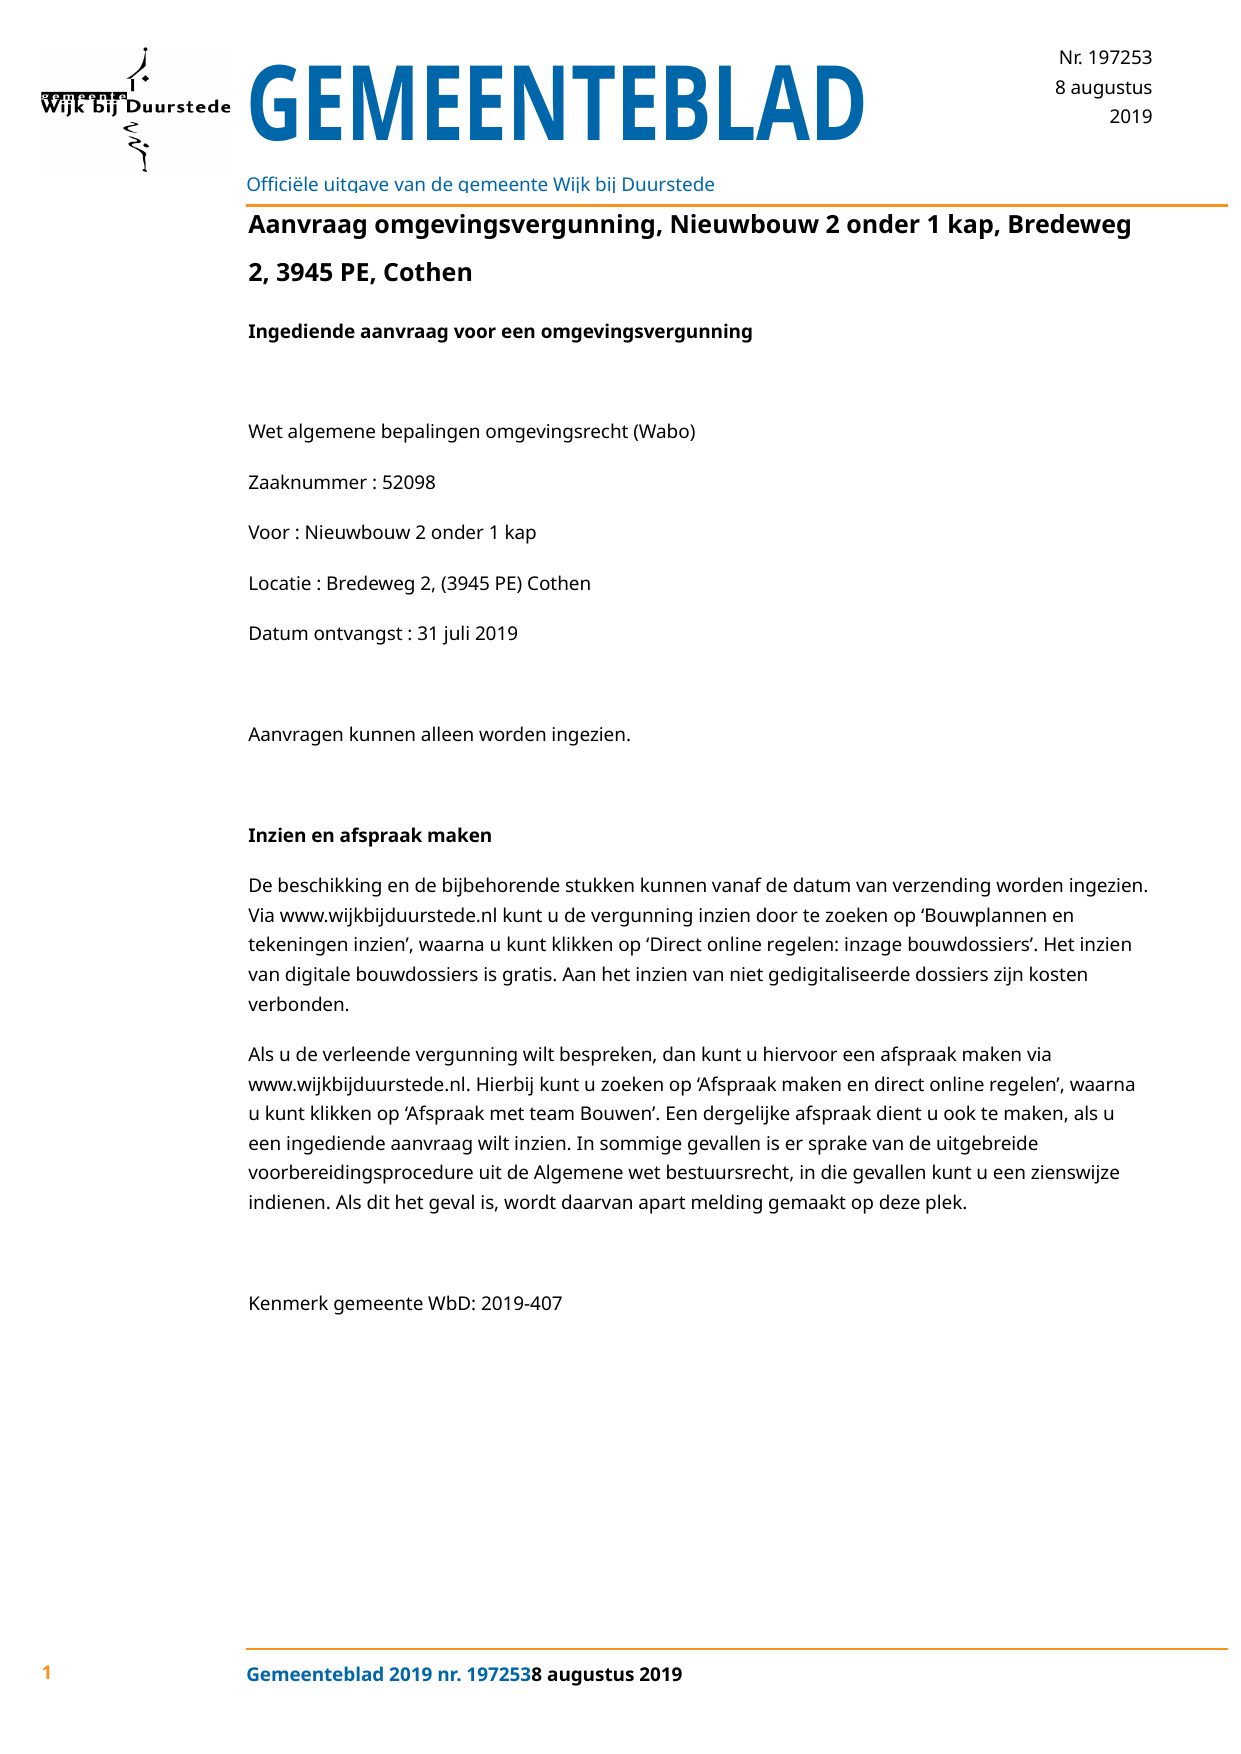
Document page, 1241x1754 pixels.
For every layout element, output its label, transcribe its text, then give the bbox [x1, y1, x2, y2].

text De beschikking en de bijbehorende stukken kunnen vanaf de datum van verzending worden ingezien. Via www.wijkbijduurstede.nl kunt u de vergunning inzien door te zoeken op ‘Bouwplannen en tekeningen inzien’, waarna u kunt klikken op ‘Direct online regelen: inzage bouwdossiers’. Het inzien van digitale bouwdossiers is gratis. Aan het inzien van niet gedigitaliseerde dossiers zijn kosten verbonden. [248, 872, 1152, 1017]
text Inzien en afspraak maken [248, 822, 1152, 848]
text Wet algemene bepalingen omgevingsrecht (Wabo) [248, 419, 1152, 444]
text Voor : Nieuwbouw 2 onder 1 kap [248, 519, 1152, 545]
text Aanvragen kunnen alleen worden ingezien. [248, 721, 1152, 747]
text Ingediende aanvraag voor een omgevingsvergunning [248, 318, 1152, 344]
text Zaaknummer : 52098 [248, 469, 1152, 495]
text Aanvraag omgevingsvergunning, Nieuwbouw 2 onder 1 kap, Bredeweg 2, 3945 PE, Cothen [248, 207, 1152, 288]
text Locatie : Bredeweg 2, (3945 PE) Cothen [248, 570, 1152, 596]
picture [41, 47, 231, 172]
text Datum ontvangst : 31 juli 2019 [248, 620, 1152, 646]
text Als u de verleende vergunning wilt bespreken, dan kunt u hiervoor een afspraak maken via www.wijkbijduurstede.nl. Hierbij kunt u zoeken op ‘Afspraak maken en direct online regelen’, waarna u kunt klikken op ‘Afspraak met team Bouwen’. Een dergelijke afspraak dient u ook te maken, als u een ingediende aanvraag wilt inzien. In sommige gevallen is er sprake van de uitgebreide voorbereidingsprocedure uit de Algemene wet bestuursrecht, in die gevallen kunt u een zienswijze indienen. Als dit het geval is, wordt daarvan apart melding gemaakt op deze plek. [248, 1041, 1152, 1215]
text Kenmerk gemeente WbD: 2019-407 [248, 1290, 1152, 1316]
